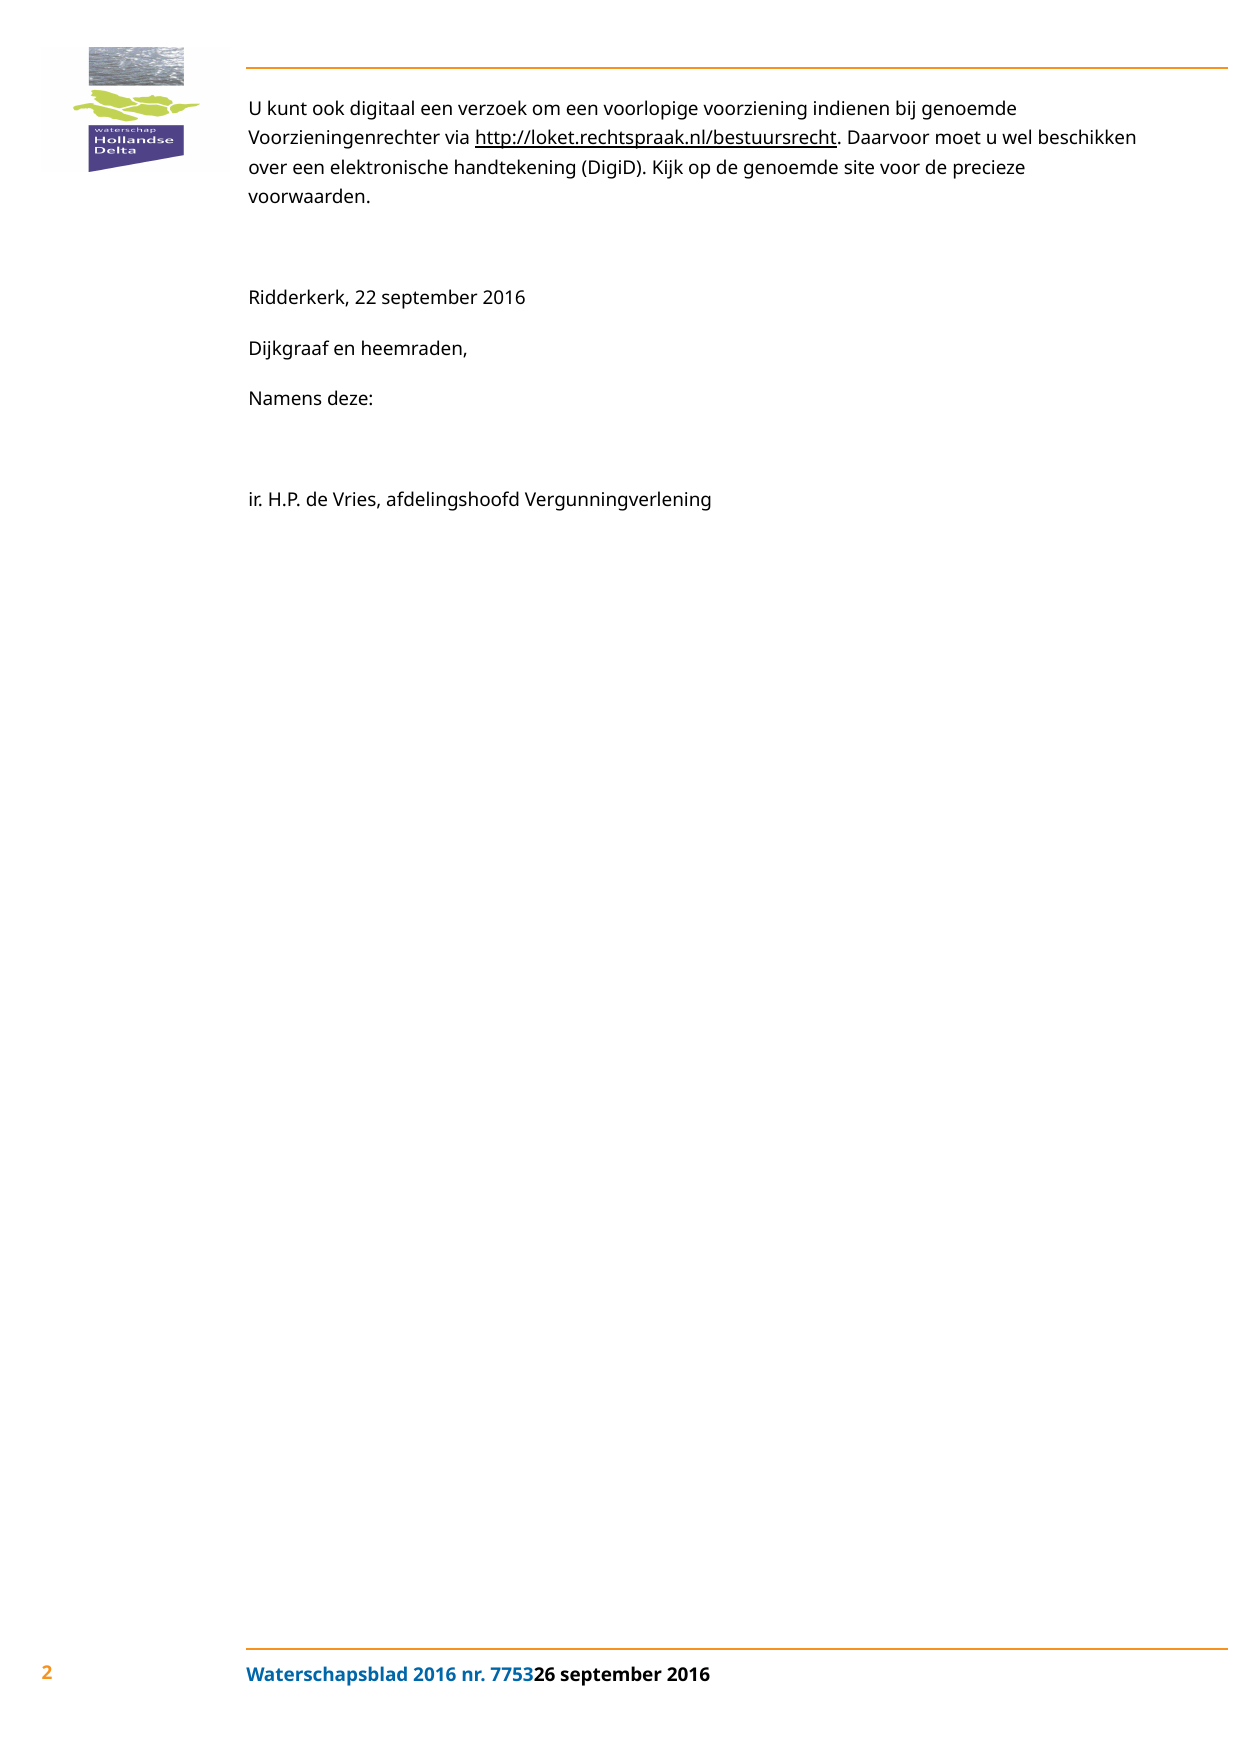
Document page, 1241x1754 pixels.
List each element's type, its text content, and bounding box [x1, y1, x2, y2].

text U kunt ook digitaal een verzoek om een voorlopige voorziening indienen bij genoemde Voorzieningenrechter via http://loket.rechtspraak.nl/bestuursrecht. Daarvoor moet u wel beschikken over een elektronische handtekening (DigiD). Kijk op de genoemde site voor de precieze voorwaarden. [248, 95, 1152, 209]
picture [41, 47, 231, 172]
text ir. H.P. de Vries, afdelingshoofd Vergunningverlening [248, 486, 1152, 512]
text Dijkgraaf en heemraden, [248, 335, 1152, 361]
text Ridderkerk, 22 september 2016 [248, 284, 1152, 310]
text Namens deze: [248, 385, 1152, 411]
